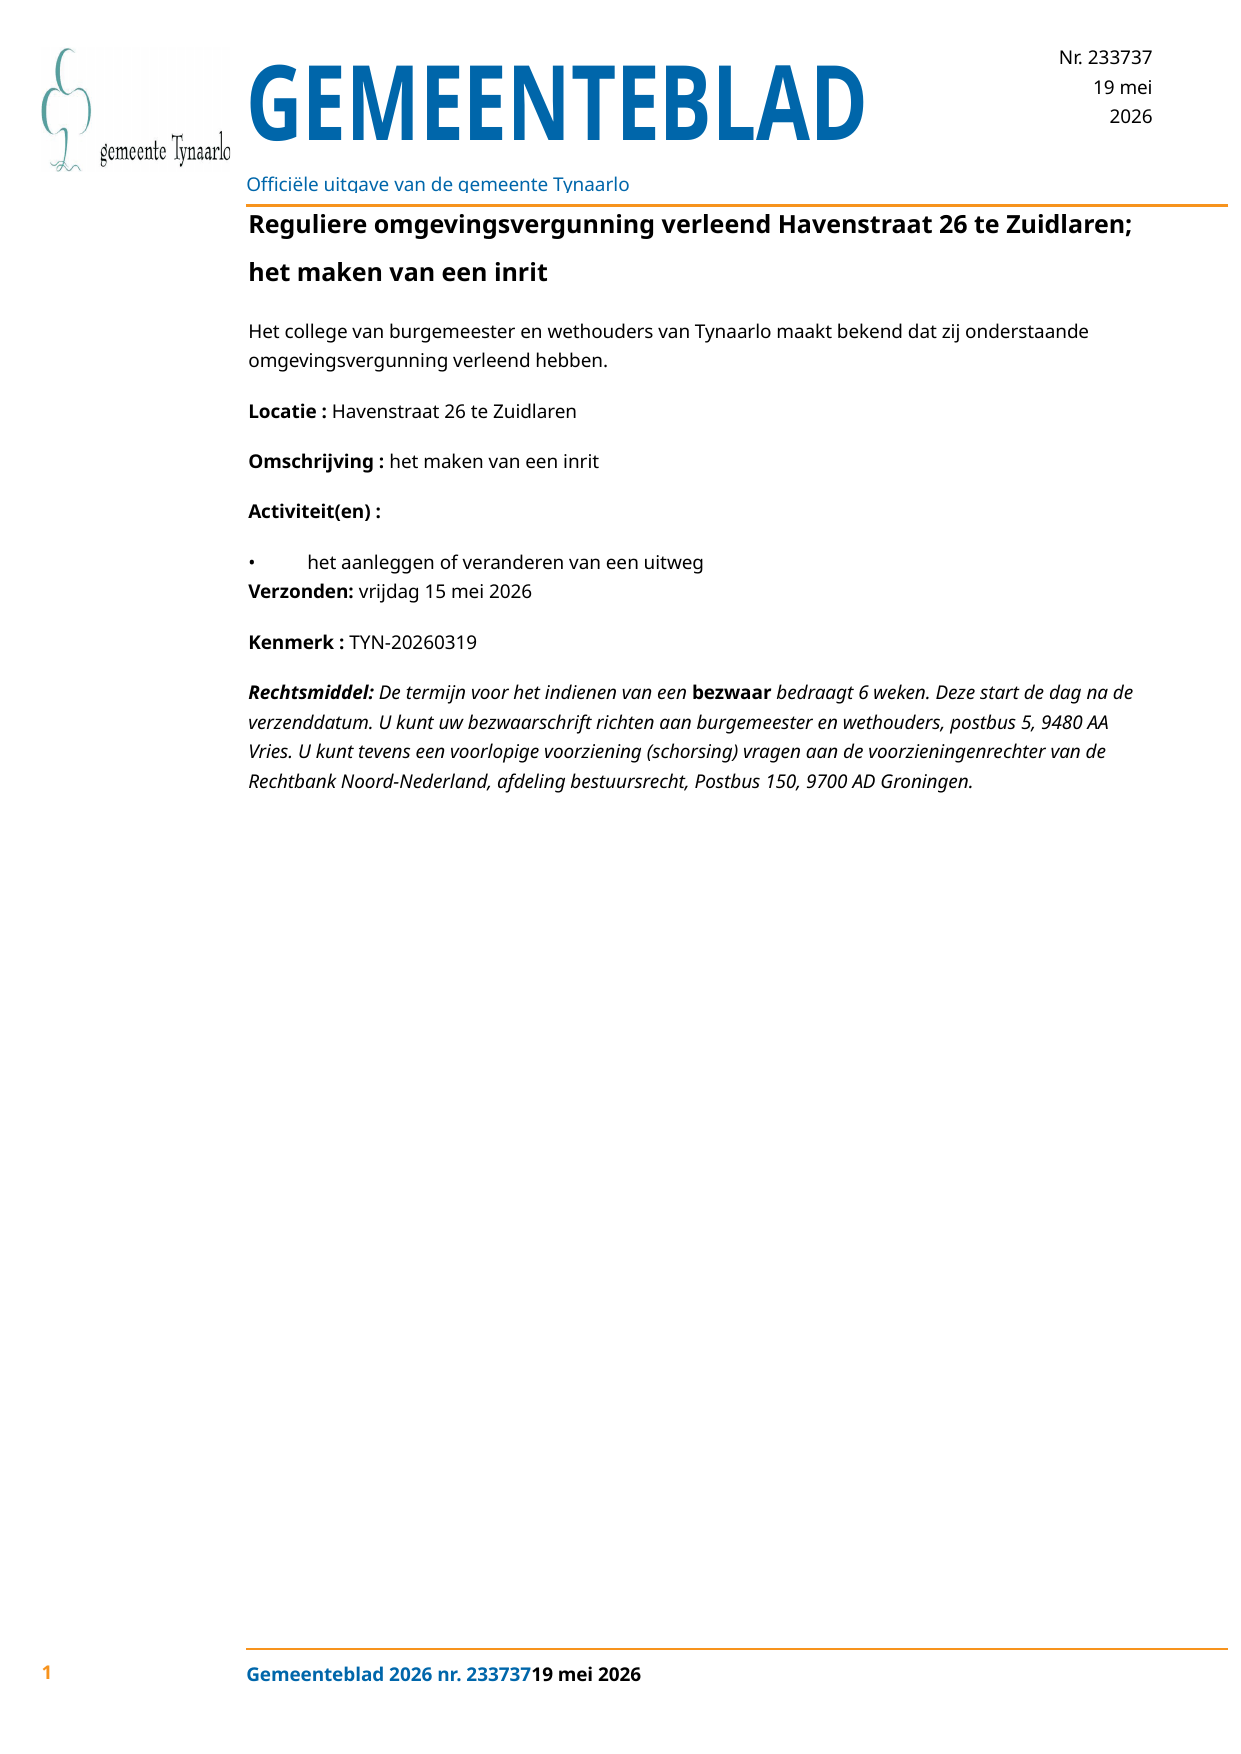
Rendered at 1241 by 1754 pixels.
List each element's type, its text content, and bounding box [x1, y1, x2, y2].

picture [41, 47, 231, 172]
list het aanleggen of veranderen van een uitweg [248, 549, 1152, 575]
text Omschrijving : het maken van een inrit [248, 448, 1152, 474]
text Verzonden: vrijdag 15 mei 2026 [248, 579, 1152, 604]
text Locatie : Havenstraat 26 te Zuidlaren [248, 398, 1152, 424]
text Reguliere omgevingsvergunning verleend Havenstraat 26 te Zuidlaren; het maken van een inrit [248, 207, 1152, 288]
text Rechtsmiddel: De termijn voor het indienen van een bezwaar bedraagt 6 weken. Deze start de dag na de verzenddatum. U kunt uw bezwaarschrift richten aan burgemeester en wethouders, postbus 5, 9480 AA Vries. U kunt tevens een voorlopige voorziening (schorsing) vragen aan de voorzieningenrechter van de Rechtbank Noord-Nederland, afdeling bestuursrecht, Postbus 150, 9700 AD Groningen. [248, 679, 1152, 794]
text Kenmerk : TYN-20260319 [248, 629, 1152, 655]
text Het college van burgemeester en wethouders van Tynaarlo maakt bekend dat zij onderstaande omgevingsvergunning verleend hebben. [248, 318, 1152, 373]
text Activiteit(en) : [248, 499, 1152, 524]
